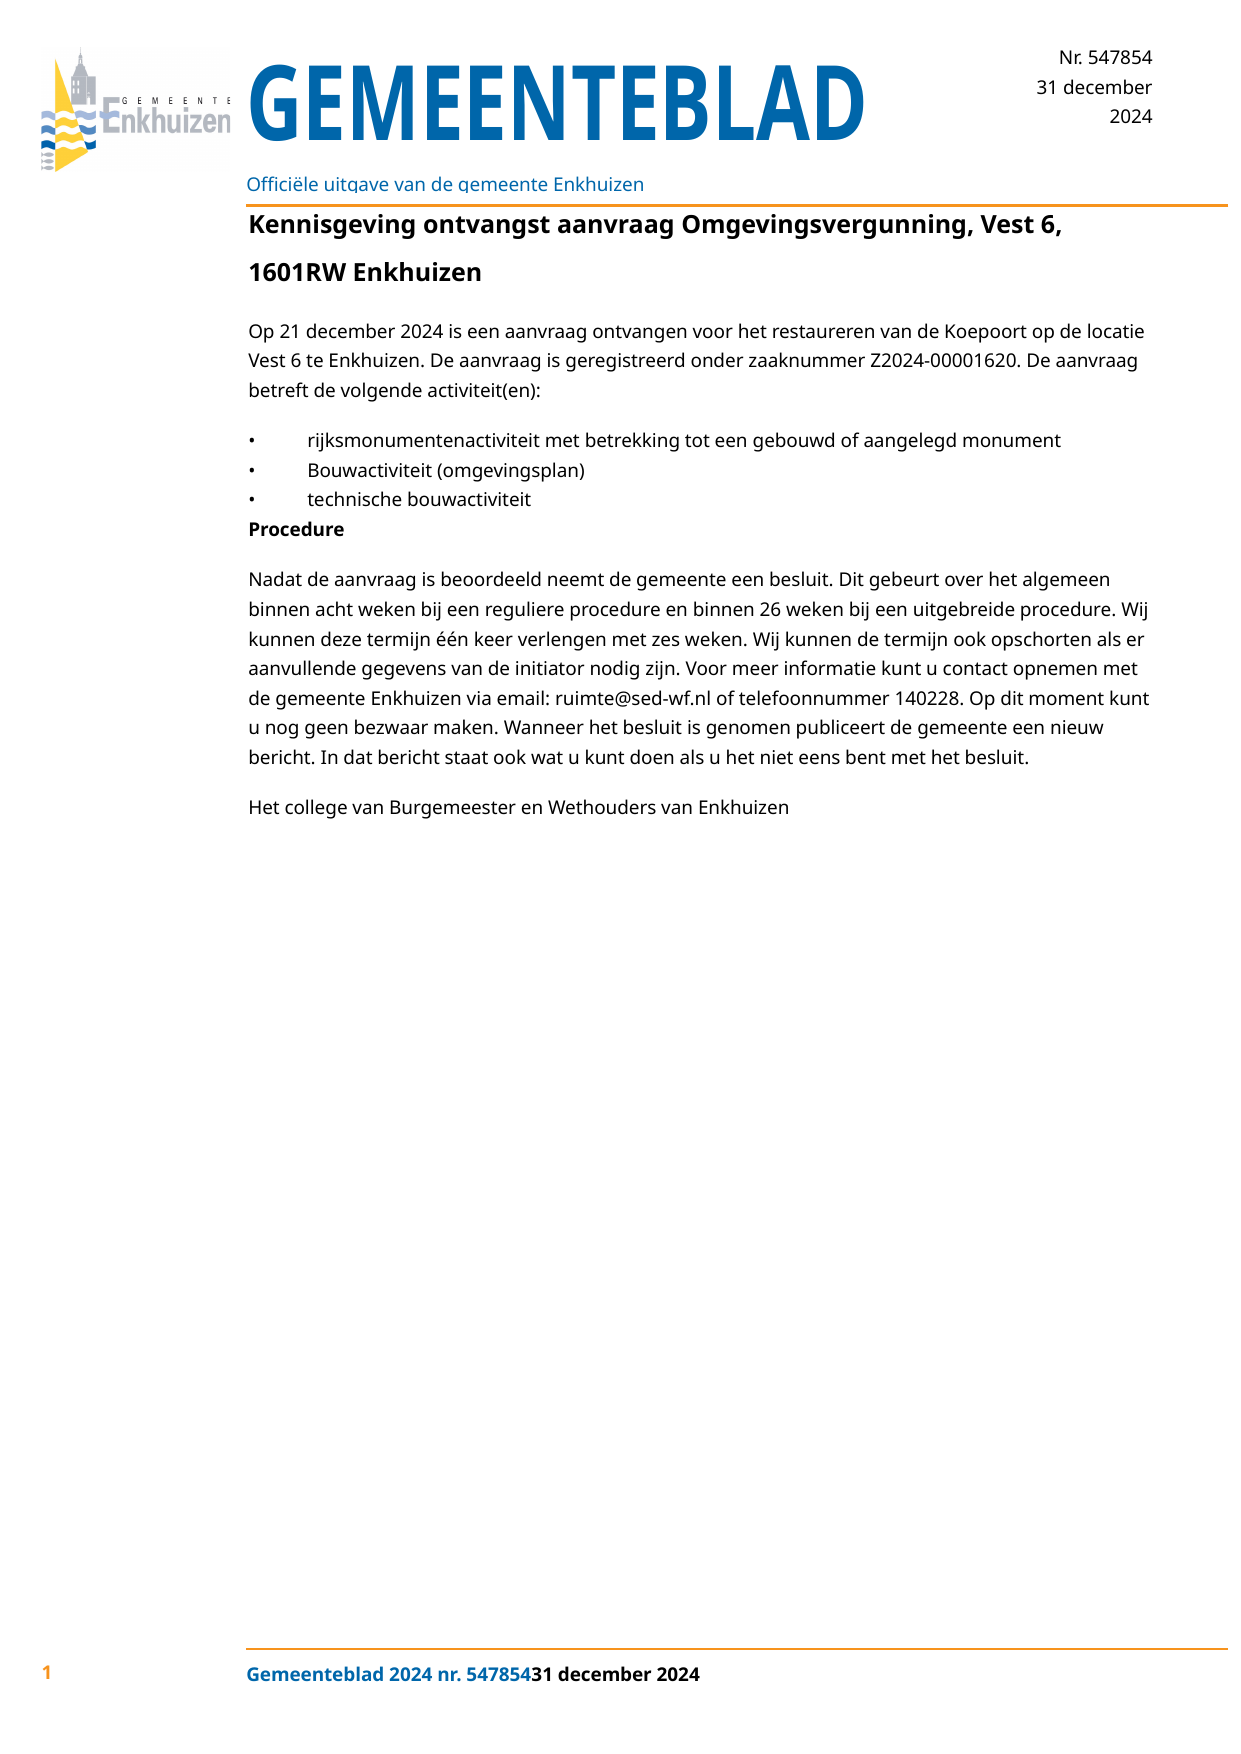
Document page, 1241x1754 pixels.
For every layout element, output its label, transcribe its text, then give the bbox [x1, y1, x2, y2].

text Kennisgeving ontvangst aanvraag Omgevingsvergunning, Vest 6, 1601RW Enkhuizen [248, 207, 1152, 288]
picture [41, 47, 231, 172]
list rijksmonumentenactiviteit met betrekking tot een gebouwd of aangelegd monument [248, 427, 1152, 453]
text Nadat de aanvraag is beoordeeld neemt de gemeente een besluit. Dit gebeurt over het algemeen binnen acht weken bij een reguliere procedure en binnen 26 weken bij een uitgebreide procedure. Wij kunnen deze termijn één keer verlengen met zes weken. Wij kunnen de termijn ook opschorten als er aanvullende gegevens van de initiator nodig zijn. Voor meer informatie kunt u contact opnemen met de gemeente Enkhuizen via email: ruimte@sed-wf.nl of telefoonnummer 140228. Op dit moment kunt u nog geen bezwaar maken. Wanneer het besluit is genomen publiceert de gemeente een nieuw bericht. In dat bericht staat ook wat u kunt doen als u het niet eens bent met het besluit. [248, 567, 1152, 770]
list Bouwactiviteit (omgevingsplan) [248, 457, 1152, 483]
text Op 21 december 2024 is een aanvraag ontvangen voor het restaureren van de Koepoort op de locatie Vest 6 te Enkhuizen. De aanvraag is geregistreerd onder zaaknummer Z2024-00001620. De aanvraag betreft de volgende activiteit(en): [248, 318, 1152, 403]
list technische bouwactiviteit [248, 487, 1152, 512]
text Procedure [248, 516, 1152, 542]
text Het college van Burgemeester en Wethouders van Enkhuizen [248, 794, 1152, 820]
